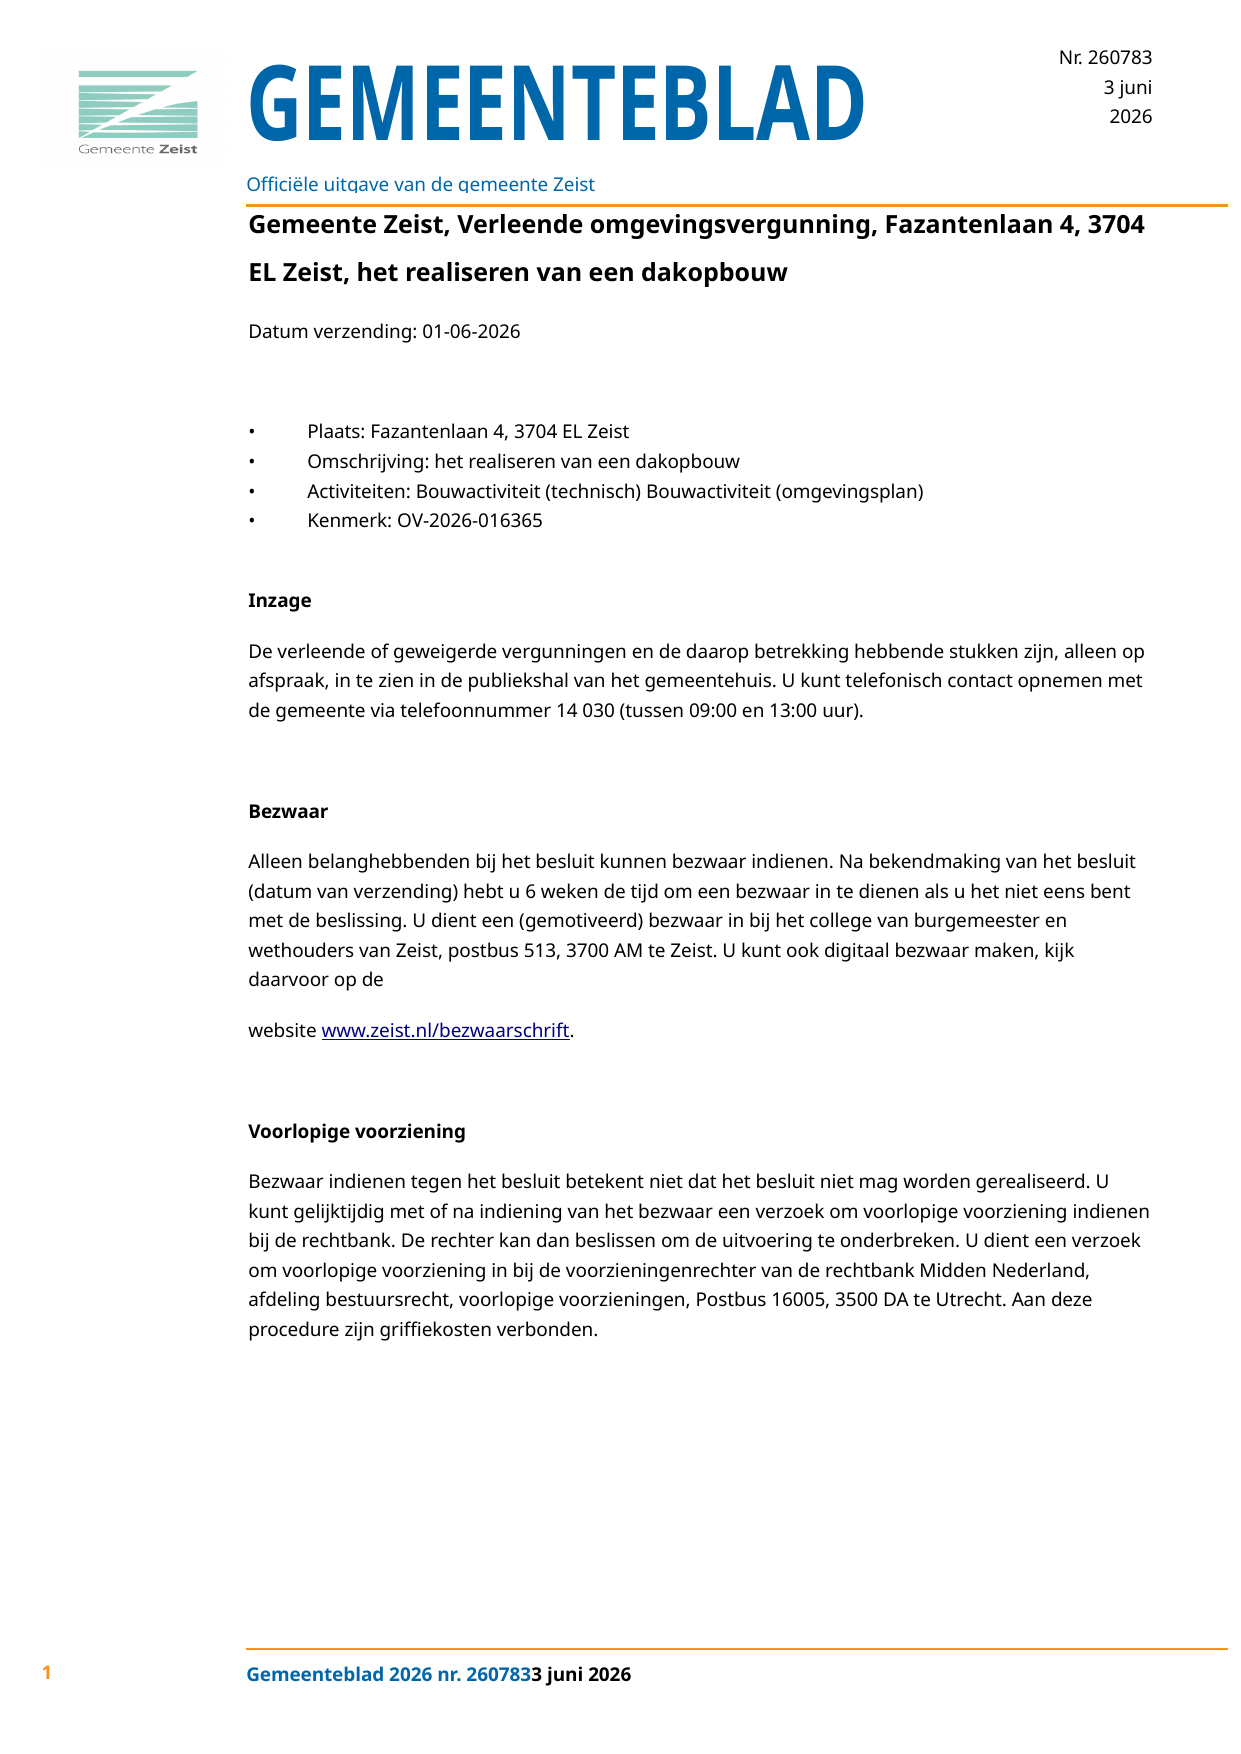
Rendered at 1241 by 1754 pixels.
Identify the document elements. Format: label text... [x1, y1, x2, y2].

text Voorlopige voorziening [248, 1118, 1152, 1144]
text Inzage [248, 587, 1152, 613]
text Bezwaar indienen tegen het besluit betekent niet dat het besluit niet mag worden gerealiseerd. U kunt gelijktijdig met of na indiening van het bezwaar een verzoek om voorlopige voorziening indienen bij de rechtbank. De rechter kan dan beslissen om de uitvoering te onderbreken. U dient een verzoek om voorlopige voorziening in bij de voorzieningenrechter van de rechtbank Midden Nederland, afdeling bestuursrecht, voorlopige voorzieningen, Postbus 16005, 3500 DA te Utrecht. Aan deze procedure zijn griffiekosten verbonden. [248, 1168, 1152, 1342]
list Activiteiten: Bouwactiviteit (technisch) Bouwactiviteit (omgevingsplan) [248, 478, 1152, 504]
list Omschrijving: het realiseren van een dakopbouw [248, 448, 1152, 474]
text Gemeente Zeist, Verleende omgevingsvergunning, Fazantenlaan 4, 3704 EL Zeist, het realiseren van een dakopbouw [248, 207, 1152, 288]
text website www.zeist.nl/bezwaarschrift. [248, 1017, 1152, 1043]
list Kenmerk: OV-2026-016365 [248, 507, 1152, 533]
text Alleen belanghebbenden bij het besluit kunnen bezwaar indienen. Na bekendmaking van het besluit (datum van verzending) hebt u 6 weken de tijd om een bezwaar in te dienen als u het niet eens bent met de beslissing. U dient een (gemotiveerd) bezwaar in bij het college van burgemeester en wethouders van Zeist, postbus 513, 3700 AM te Zeist. U kunt ook digitaal bezwaar maken, kijk daarvoor op de [248, 848, 1152, 992]
list Plaats: Fazantenlaan 4, 3704 EL Zeist [248, 419, 1152, 444]
text Datum verzending: 01-06-2026 [248, 318, 1152, 344]
picture [41, 47, 231, 172]
text De verleende of geweigerde vergunningen en de daarop betrekking hebbende stukken zijn, alleen op afspraak, in te zien in de publiekshal van het gemeentehuis. U kunt telefonisch contact opnemen met de gemeente via telefoonnummer 14 030 (tussen 09:00 en 13:00 uur). [248, 638, 1152, 723]
text Bezwaar [248, 798, 1152, 824]
